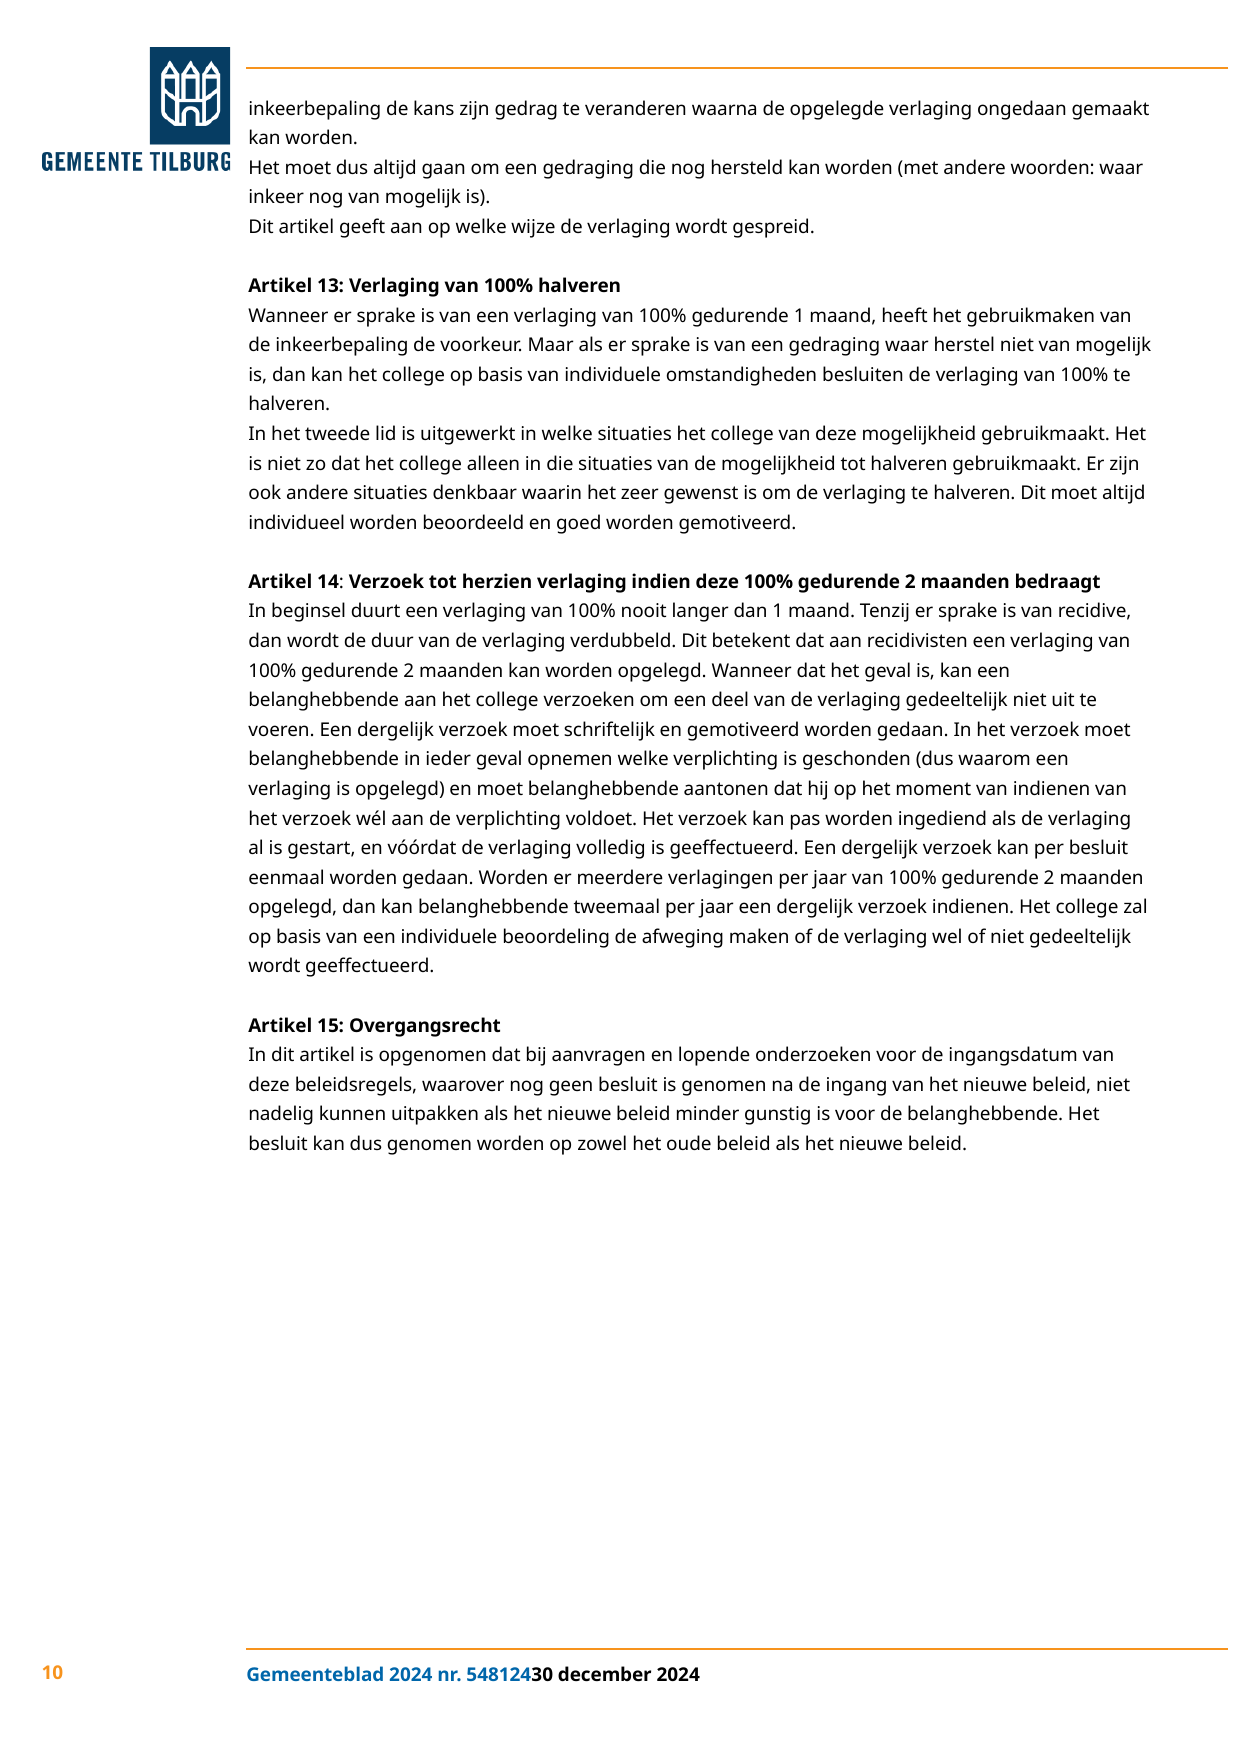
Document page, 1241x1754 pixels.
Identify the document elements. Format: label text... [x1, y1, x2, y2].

text Dit artikel geeft aan op welke wijze de verlaging wordt gespreid. [248, 213, 1152, 239]
picture [41, 47, 231, 172]
text inkeerbepaling de kans zijn gedrag te veranderen waarna de opgelegde verlaging ongedaan gemaakt kan worden. [248, 95, 1152, 150]
text Het moet dus altijd gaan om een gedraging die nog hersteld kan worden (met andere woorden: waar inkeer nog van mogelijk is). [248, 154, 1152, 209]
text Artikel 14: Verzoek tot herzien verlaging indien deze 100% gedurende 2 maanden bedraagt [248, 568, 1152, 594]
text Artikel 13: Verlaging van 100% halveren [248, 272, 1152, 298]
text Artikel 15: Overgangsrecht [248, 1012, 1152, 1038]
text In het tweede lid is uitgewerkt in welke situaties het college van deze mogelijkheid gebruikmaakt. Het is niet zo dat het college alleen in die situaties van de mogelijkheid tot halveren gebruikmaakt. Er zijn ook andere situaties denkbaar waarin het zeer gewenst is om de verlaging te halveren. Dit moet altijd individueel worden beoordeeld en goed worden gemotiveerd. [248, 420, 1152, 535]
text In beginsel duurt een verlaging van 100% nooit langer dan 1 maand. Tenzij er sprake is van recidive, dan wordt de duur van de verlaging verdubbeld. Dit betekent dat aan recidivisten een verlaging van 100% gedurende 2 maanden kan worden opgelegd. Wanneer dat het geval is, kan een belanghebbende aan het college verzoeken om een deel van de verlaging gedeeltelijk niet uit te voeren. Een dergelijk verzoek moet schriftelijk en gemotiveerd worden gedaan. In het verzoek moet belanghebbende in ieder geval opnemen welke verplichting is geschonden (dus waarom een verlaging is opgelegd) en moet belanghebbende aantonen dat hij op het moment van indienen van het verzoek wél aan de verplichting voldoet. Het verzoek kan pas worden ingediend als de verlaging al is gestart, en vóórdat de verlaging volledig is geeffectueerd. Een dergelijk verzoek kan per besluit eenmaal worden gedaan. Worden er meerdere verlagingen per jaar van 100% gedurende 2 maanden opgelegd, dan kan belanghebbende tweemaal per jaar een dergelijk verzoek indienen. Het college zal op basis van een individuele beoordeling de afweging maken of de verlaging wel of niet gedeeltelijk wordt geeffectueerd. [248, 598, 1152, 978]
text Wanneer er sprake is van een verlaging van 100% gedurende 1 maand, heeft het gebruikmaken van de inkeerbepaling de voorkeur. Maar als er sprake is van een gedraging waar herstel niet van mogelijk is, dan kan het college op basis van individuele omstandigheden besluiten de verlaging van 100% te halveren. [248, 302, 1152, 416]
text In dit artikel is opgenomen dat bij aanvragen en lopende onderzoeken voor de ingangsdatum van deze beleidsregels, waarover nog geen besluit is genomen na de ingang van het nieuwe beleid, niet nadelig kunnen uitpakken als het nieuwe beleid minder gunstig is voor de belanghebbende. Het besluit kan dus genomen worden op zowel het oude beleid als het nieuwe beleid. [248, 1041, 1152, 1156]
